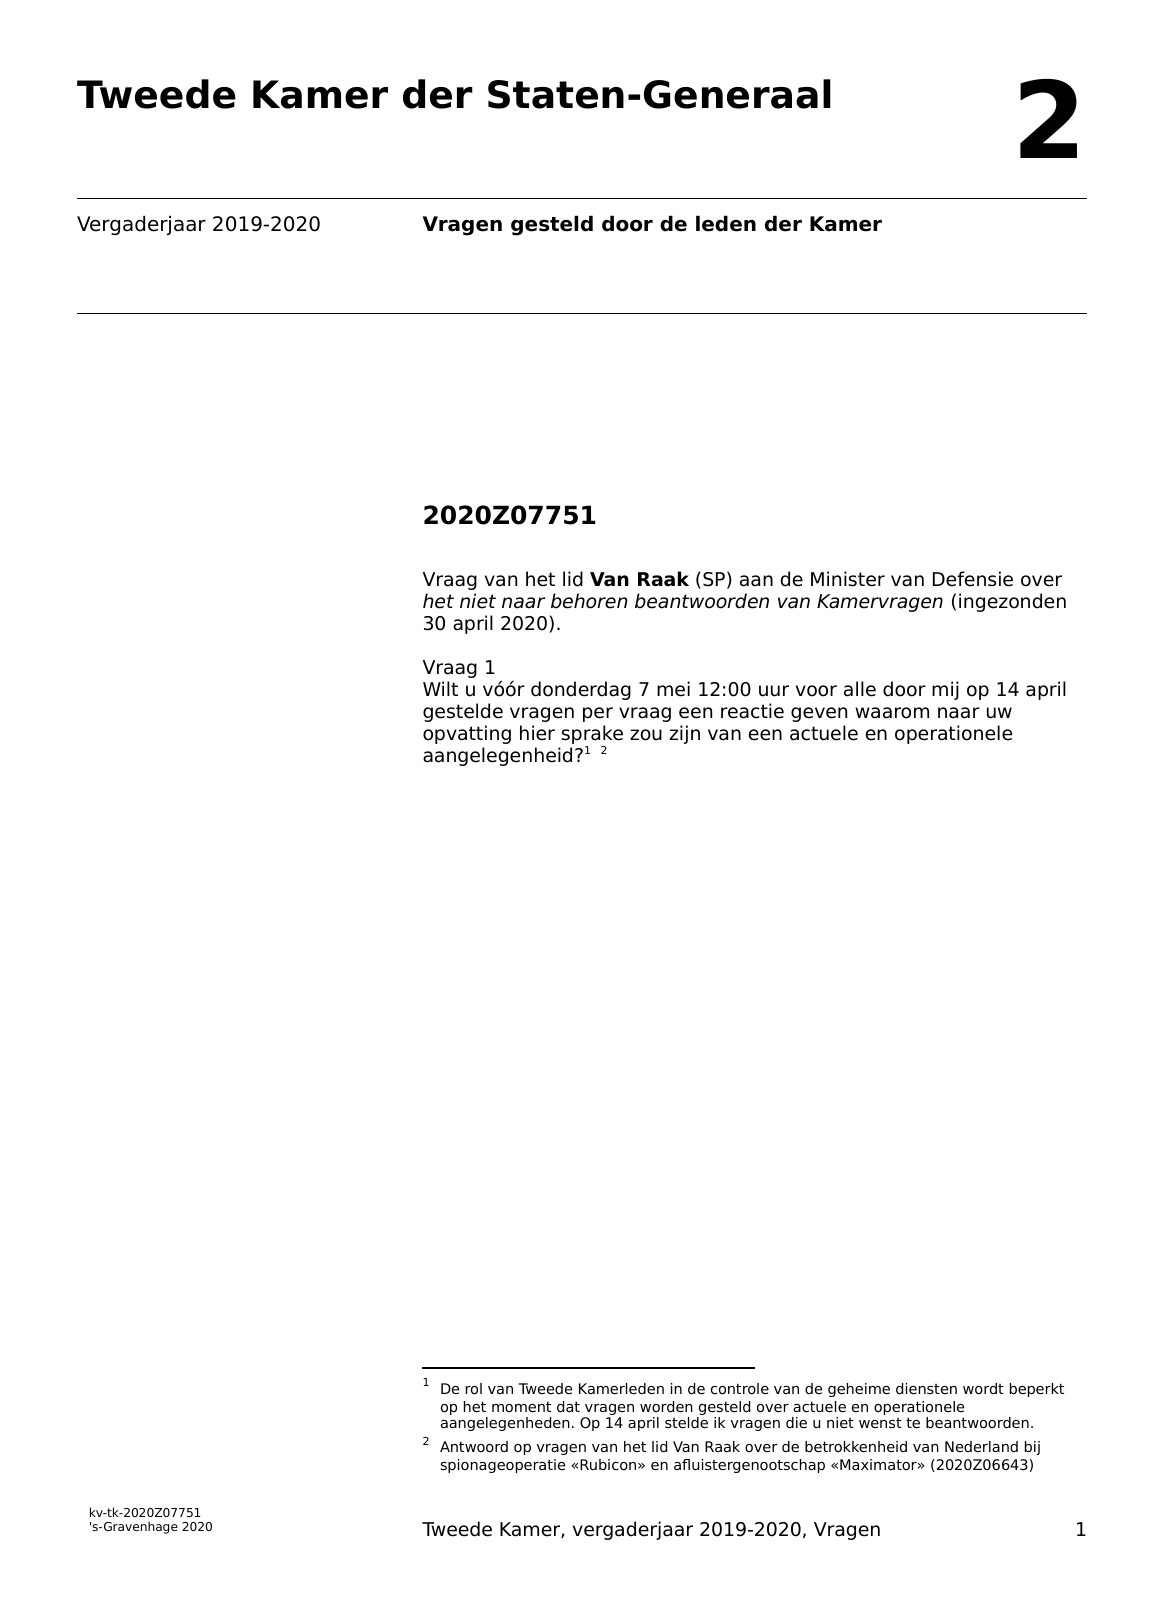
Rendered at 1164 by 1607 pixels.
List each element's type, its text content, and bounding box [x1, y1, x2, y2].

text kv-tk-2020Z07751 [88, 1506, 323, 1520]
text Antwoord op vragen van het lid Van Raak over de betrokkenheid van Nederland bij spionageoperatie «Rubicon» en afluistergenootschap «Maximator» (2020Z06643) [422, 1435, 1087, 1474]
text De rol van Tweede Kamerleden in de controle van de geheime diensten wordt beperkt op het moment dat vragen worden gesteld over actuele en operationele aangelegenheden. Op 14 april stelde ik vragen die u niet wenst te beantwoorden. [422, 1377, 1087, 1432]
table_header Tweede Kamer der Staten-Generaal [77, 59, 886, 198]
text Vraag 1 [422, 657, 1087, 679]
text Vraag van het lid Van Raak (SP) aan de Minister van Defensie over het niet naar behoren beantwoorden van Kamervragen (ingezonden 30 april 2020). [422, 569, 1087, 635]
text 2020Z07751 [422, 501, 1087, 531]
table_cell Vragen gesteld door de leden der Kamer [422, 199, 1087, 313]
text 's-Gravenhage 2020 [88, 1520, 323, 1534]
table_cell Vergaderjaar 2019-2020 [77, 199, 422, 313]
text Wilt u vóór donderdag 7 mei 12:00 uur voor alle door mij op 14 april gestelde vragen per vraag een reactie geven waarom naar uw opvatting hier sprake zou zijn van een actuele en operationele aangelegenheid? [422, 679, 1087, 767]
table_header 2 [886, 59, 1087, 198]
